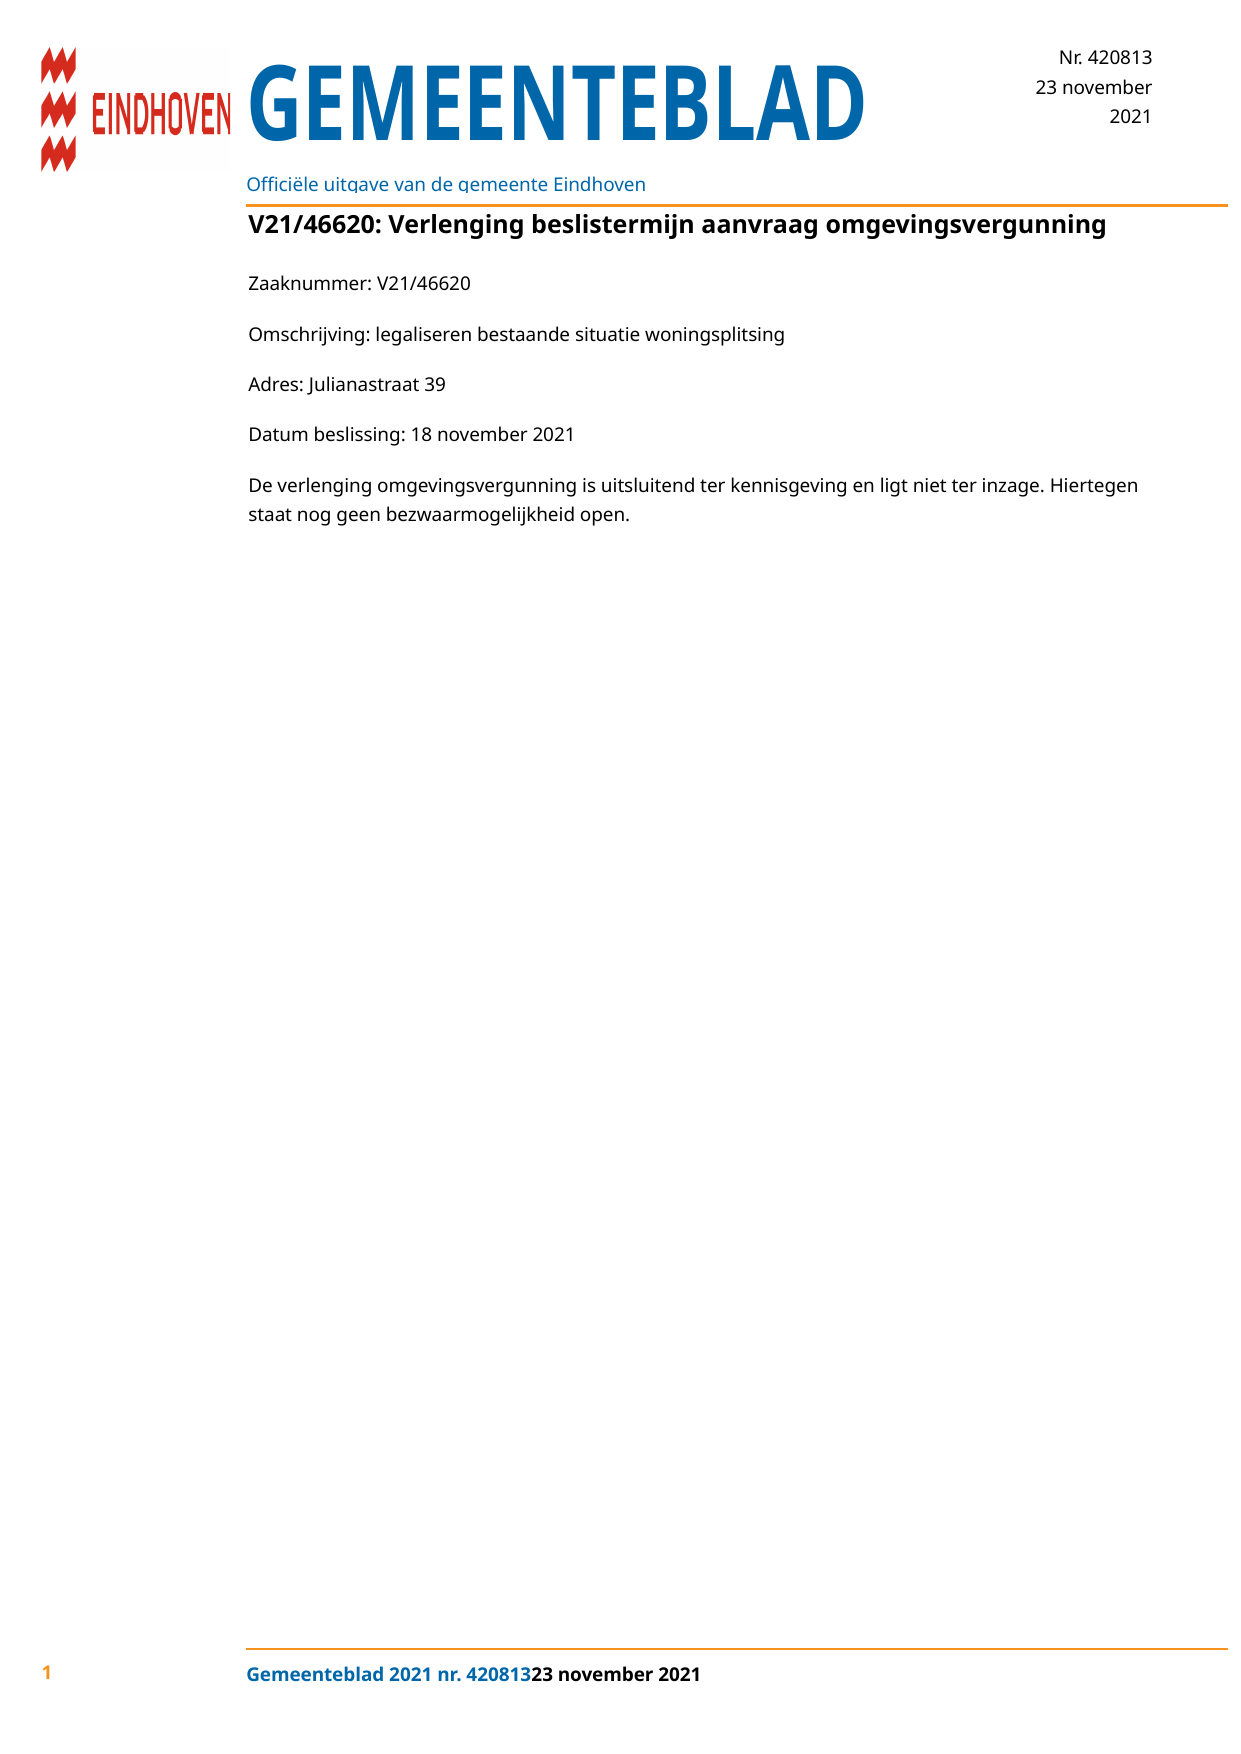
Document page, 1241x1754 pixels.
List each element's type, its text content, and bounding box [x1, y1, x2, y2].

text De verlenging omgevingsvergunning is uitsluitend ter kennisgeving en ligt niet ter inzage. Hiertegen staat nog geen bezwaarmogelijkheid open. [248, 472, 1152, 527]
text V21/46620: Verlenging beslistermijn aanvraag omgevingsvergunning [248, 207, 1152, 241]
text Zaaknummer: V21/46620 [248, 270, 1152, 296]
text Adres: Julianastraat 39 [248, 371, 1152, 397]
picture [41, 47, 231, 172]
text Omschrijving: legaliseren bestaande situatie woningsplitsing [248, 321, 1152, 346]
text Datum beslissing: 18 november 2021 [248, 422, 1152, 447]
